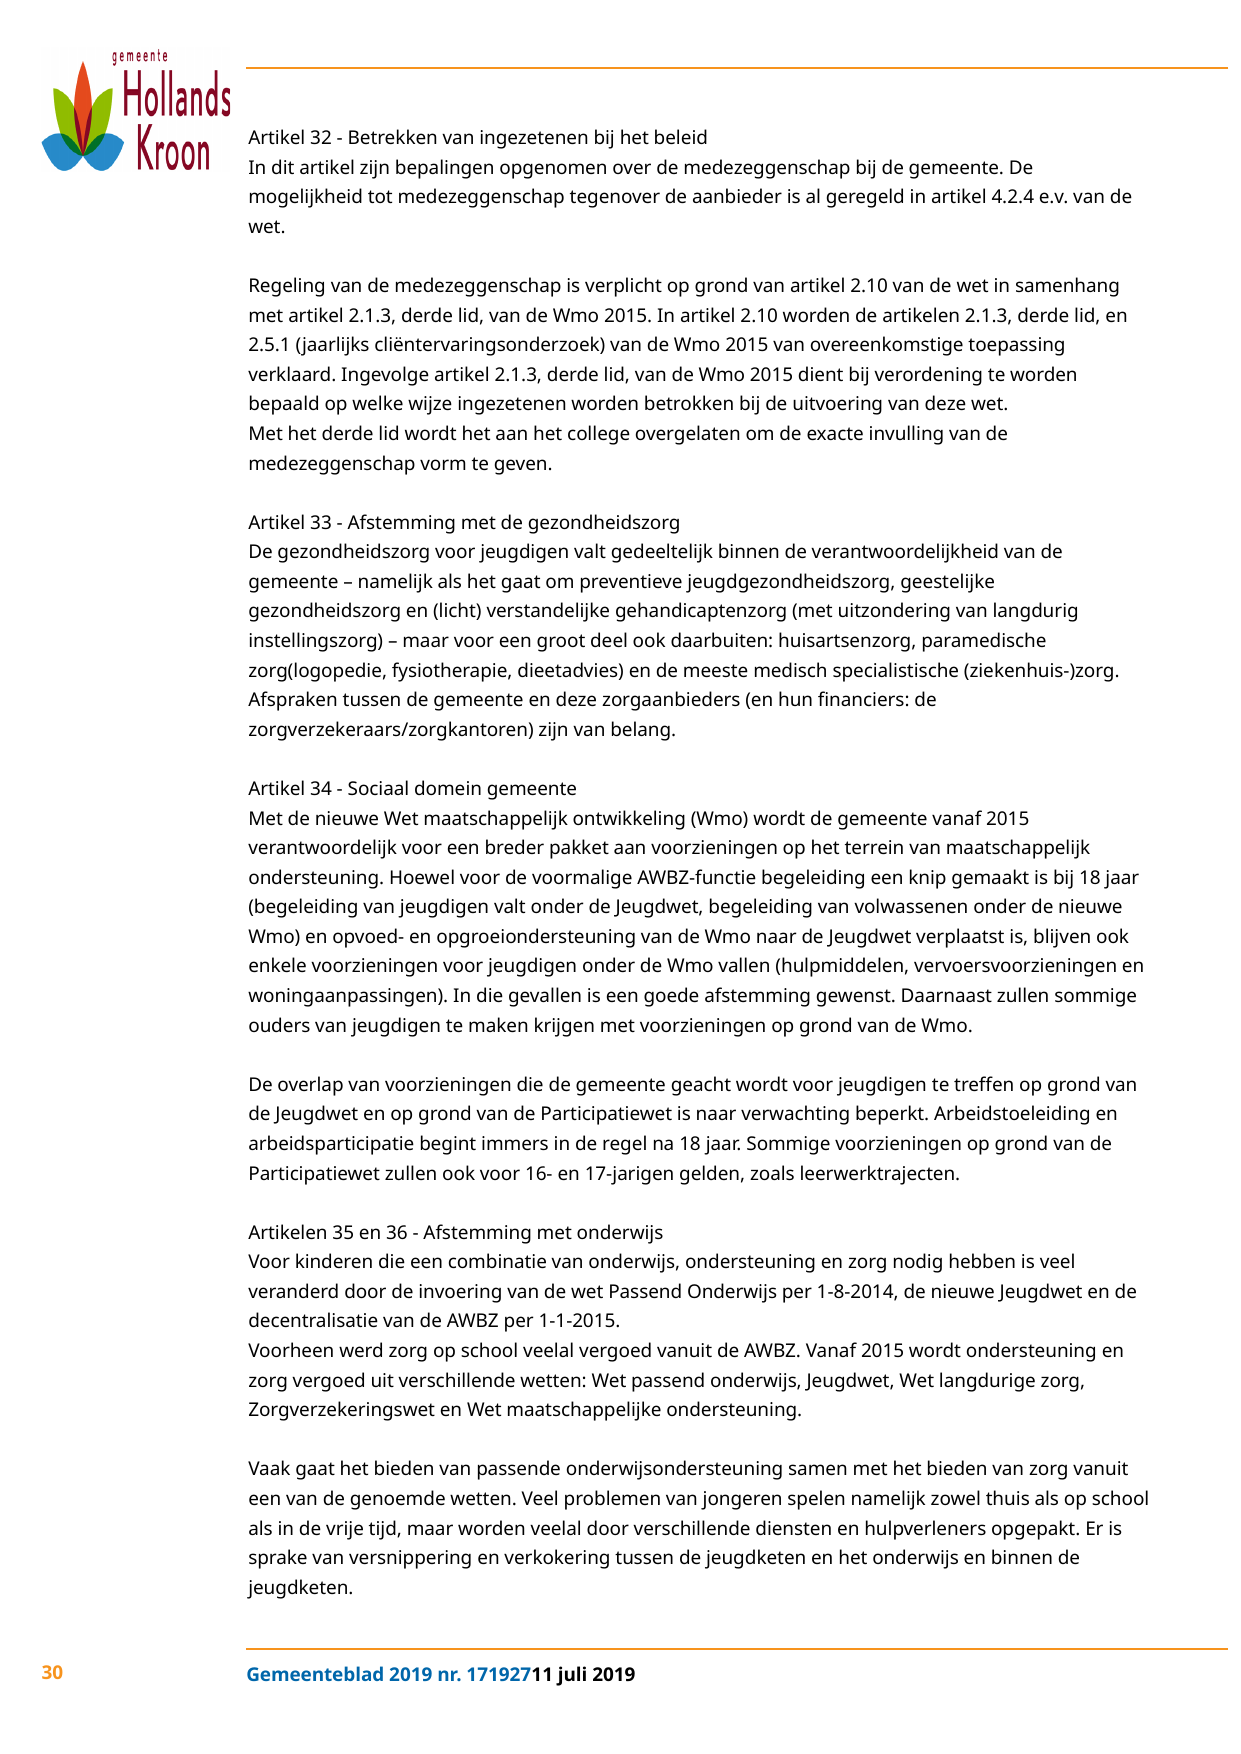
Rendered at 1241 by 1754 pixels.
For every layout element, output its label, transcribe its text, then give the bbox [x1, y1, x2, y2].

text Voorheen werd zorg op school veelal vergoed vanuit de AWBZ. Vanaf 2015 wordt ondersteuning en zorg vergoed uit verschillende wetten: Wet passend onderwijs, Jeugdwet, Wet langdurige zorg, Zorgverzekeringswet en Wet maatschappelijke ondersteuning. [248, 1337, 1152, 1422]
text Artikel 33 - Afstemming met de gezondheidszorg [248, 509, 1152, 535]
text Artikel 32 - Betrekken van ingezetenen bij het beleid [248, 124, 1152, 150]
text Artikelen 35 en 36 - Afstemming met onderwijs [248, 1219, 1152, 1245]
text Voor kinderen die een combinatie van onderwijs, ondersteuning en zorg nodig hebben is veel veranderd door de invoering van de wet Passend Onderwijs per 1-8-2014, de nieuwe Jeugdwet en de decentralisatie van de AWBZ per 1-1-2015. [248, 1248, 1152, 1333]
text Artikel 34 - Sociaal domein gemeente [248, 775, 1152, 801]
text Met de nieuwe Wet maatschappelijk ontwikkeling (Wmo) wordt de gemeente vanaf 2015 verantwoordelijk voor een breder pakket aan voorzieningen op het terrein van maatschappelijk ondersteuning. Hoewel voor de voormalige AWBZ-functie begeleiding een knip gemaakt is bij 18 jaar (begeleiding van jeugdigen valt onder de Jeugdwet, begeleiding van volwassenen onder de nieuwe Wmo) en opvoed- en opgroeiondersteuning van de Wmo naar de Jeugdwet verplaatst is, blijven ook enkele voorzieningen voor jeugdigen onder de Wmo vallen (hulpmiddelen, vervoersvoorzieningen en woningaanpassingen). In die gevallen is een goede afstemming gewenst. Daarnaast zullen sommige ouders van jeugdigen te maken krijgen met voorzieningen op grond van de Wmo. [248, 805, 1152, 1038]
text Regeling van de medezeggenschap is verplicht op grond van artikel 2.10 van de wet in samenhang met artikel 2.1.3, derde lid, van de Wmo 2015. In artikel 2.10 worden de artikelen 2.1.3, derde lid, en 2.5.1 (jaarlijks cliëntervaringsonderzoek) van de Wmo 2015 van overeenkomstige toepassing verklaard. Ingevolge artikel 2.1.3, derde lid, van de Wmo 2015 dient bij verordening te worden bepaald op welke wijze ingezetenen worden betrokken bij de uitvoering van deze wet. [248, 272, 1152, 416]
text De overlap van voorzieningen die de gemeente geacht wordt voor jeugdigen te treffen op grond van de Jeugdwet en op grond van de Participatiewet is naar verwachting beperkt. Arbeidstoeleiding en arbeidsparticipatie begint immers in de regel na 18 jaar. Sommige voorzieningen op grond van de Participatiewet zullen ook voor 16- en 17-jarigen gelden, zoals leerwerktrajecten. [248, 1071, 1152, 1186]
text De gezondheidszorg voor jeugdigen valt gedeeltelijk binnen de verantwoordelijkheid van de gemeente – namelijk als het gaat om preventieve jeugdgezondheidszorg, geestelijke gezondheidszorg en (licht) verstandelijke gehandicaptenzorg (met uitzondering van langdurig instellingszorg) – maar voor een groot deel ook daarbuiten: huisartsenzorg, paramedische zorg(logopedie, fysiotherapie, dieetadvies) en de meeste medisch specialistische (ziekenhuis-)zorg. Afspraken tussen de gemeente en deze zorgaanbieders (en hun financiers: de zorgverzekeraars/zorgkantoren) zijn van belang. [248, 538, 1152, 742]
text Vaak gaat het bieden van passende onderwijsondersteuning samen met het bieden van zorg vanuit een van de genoemde wetten. Veel problemen van jongeren spelen namelijk zowel thuis als op school als in de vrije tijd, maar worden veelal door verschillende diensten en hulpverleners opgepakt. Er is sprake van versnippering en verkokering tussen de jeugdketen en het onderwijs en binnen de jeugdketen. [248, 1456, 1152, 1600]
text In dit artikel zijn bepalingen opgenomen over de medezeggenschap bij de gemeente. De mogelijkheid tot medezeggenschap tegenover de aanbieder is al geregeld in artikel 4.2.4 e.v. van de wet. [248, 154, 1152, 239]
text Met het derde lid wordt het aan het college overgelaten om de exacte invulling van de medezeggenschap vorm te geven. [248, 420, 1152, 476]
picture [41, 47, 231, 172]
